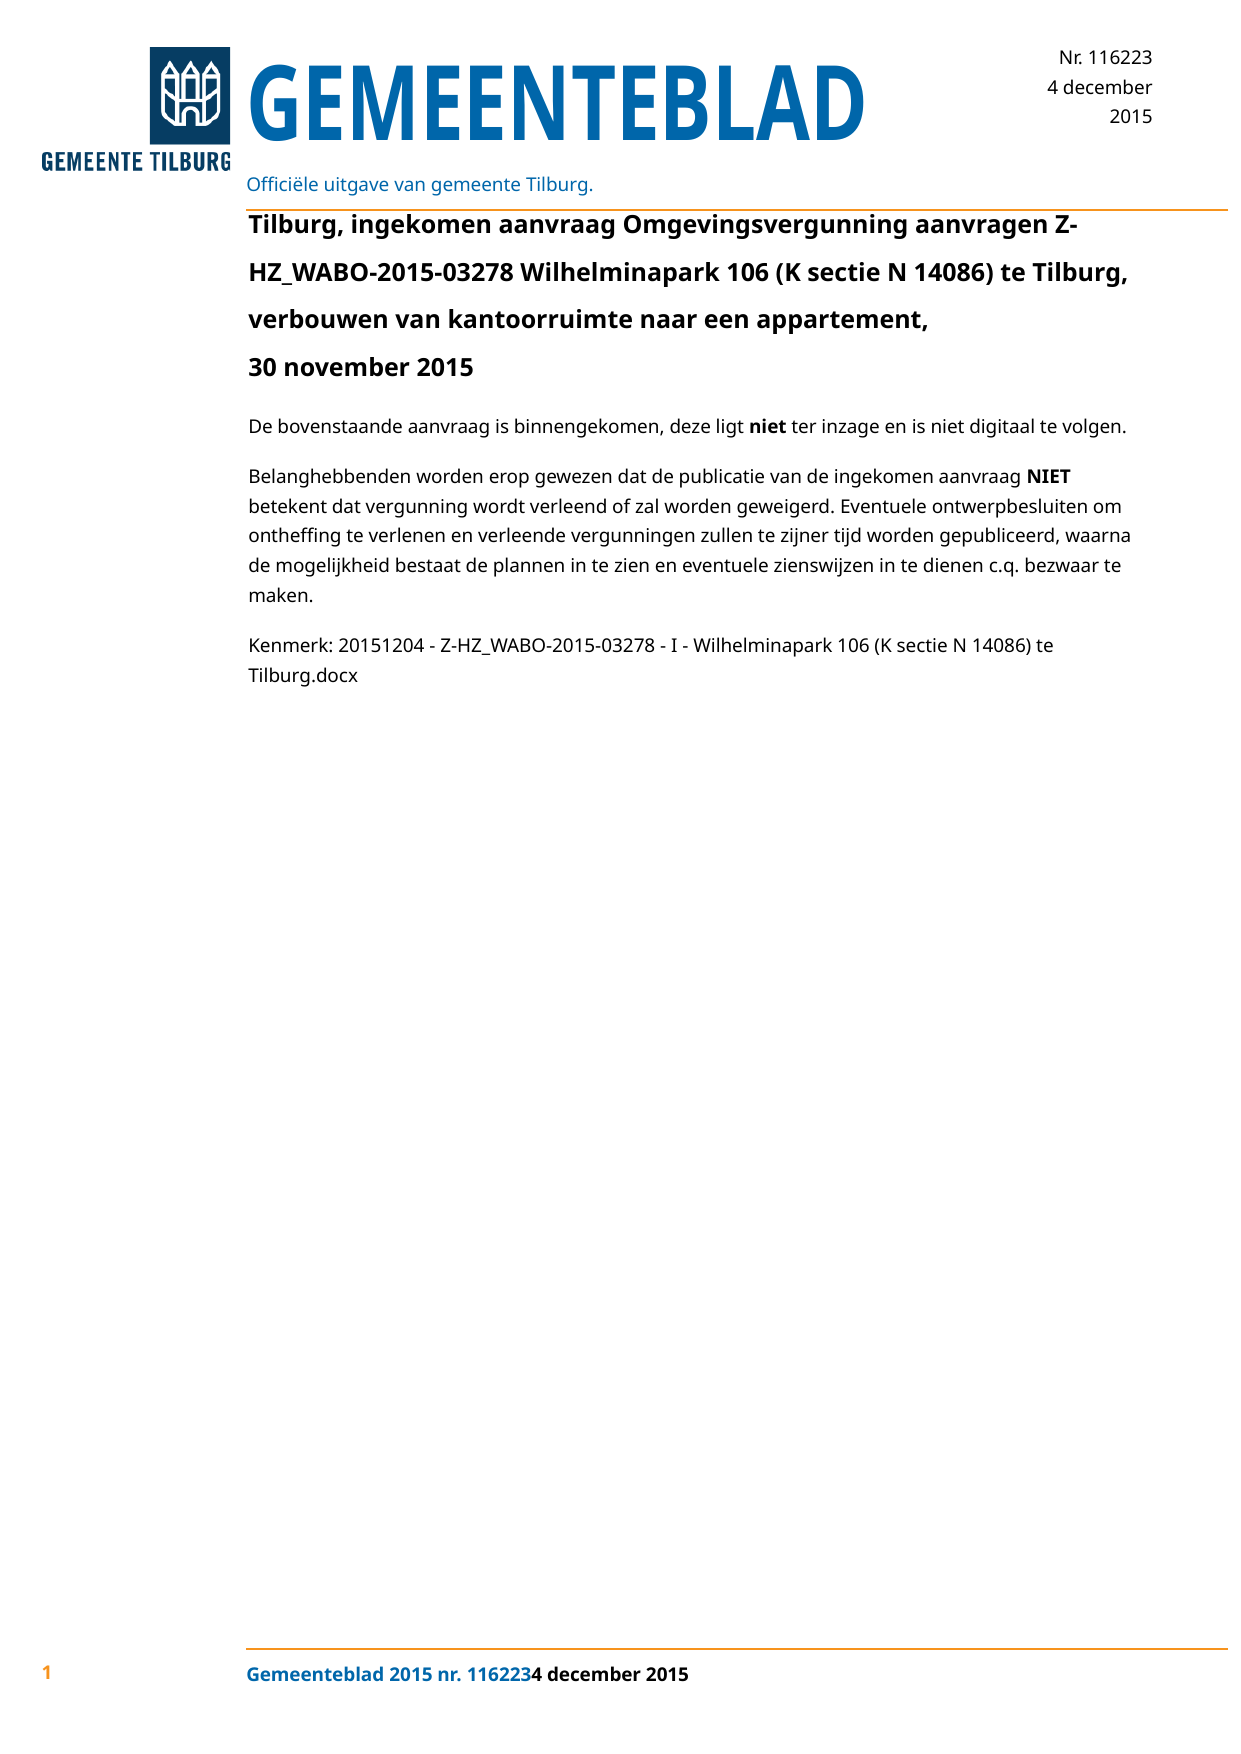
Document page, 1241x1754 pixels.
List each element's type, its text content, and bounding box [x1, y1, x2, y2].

text De bovenstaande aanvraag is binnengekomen, deze ligt niet ter inzage en is niet digitaal te volgen. [248, 413, 1152, 439]
text Belanghebbenden worden erop gewezen dat de publicatie van de ingekomen aanvraag NIET betekent dat vergunning wordt verleend of zal worden geweigerd. Eventuele ontwerpbesluiten om ontheffing te verlenen en verleende vergunningen zullen te zijner tijd worden gepubliceerd, waarna de mogelijkheid bestaat de plannen in te zien en eventuele zienswijzen in te dienen c.q. bezwaar te maken. [248, 463, 1152, 608]
text Kenmerk: 20151204 - Z-HZ_WABO-2015-03278 - I - Wilhelminapark 106 (K sectie N 14086) te Tilburg.docx [248, 632, 1152, 688]
picture [41, 47, 231, 172]
text Tilburg, ingekomen aanvraag Omgevingsvergunning aanvragen Z-HZ_WABO-2015-03278 Wilhelminapark 106 (K sectie N 14086) te Tilburg, verbouwen van kantoorruimte naar een appartement, 30 november 2015 [248, 211, 1152, 384]
